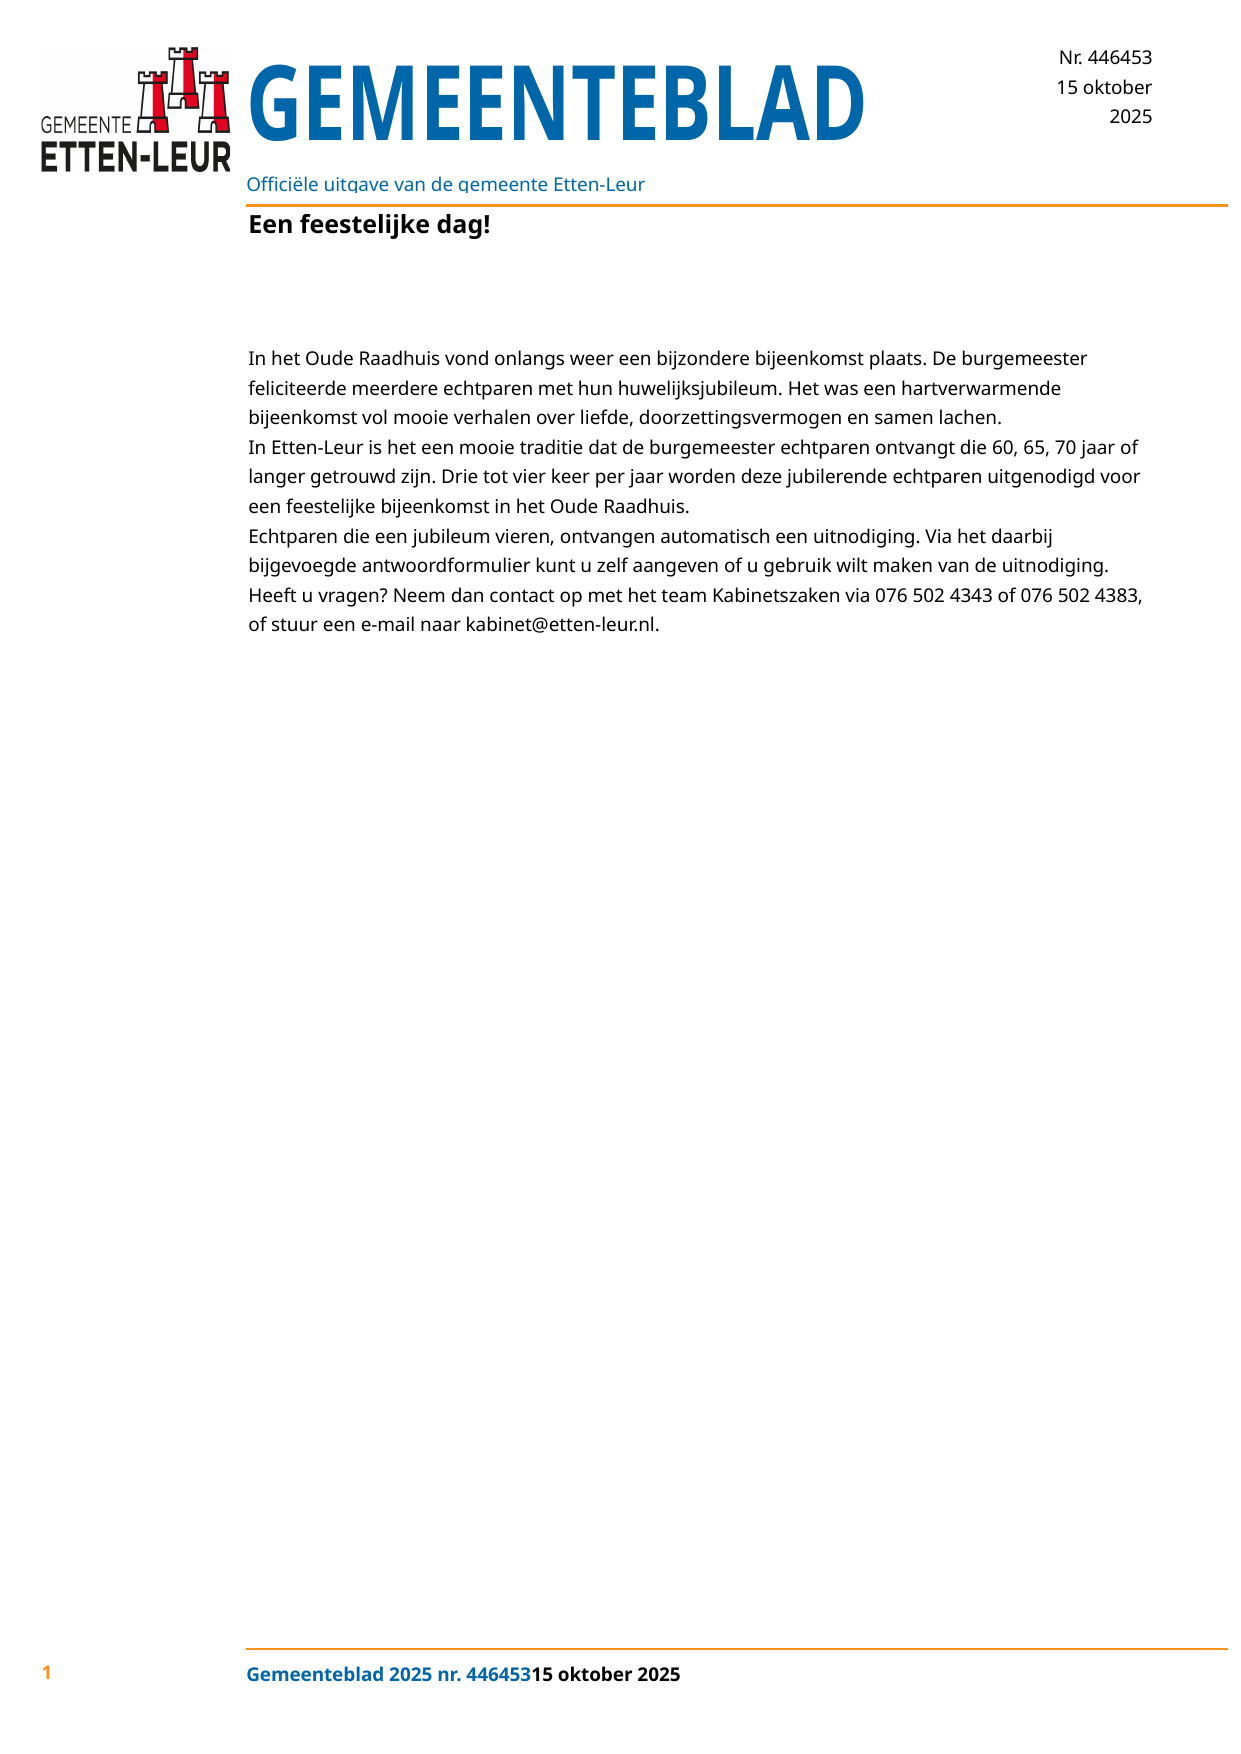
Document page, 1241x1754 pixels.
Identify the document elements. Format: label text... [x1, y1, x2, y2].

text In het Oude Raadhuis vond onlangs weer een bijzondere bijeenkomst plaats. De burgemeester feliciteerde meerdere echtparen met hun huwelijksjubileum. Het was een hartverwarmende bijeenkomst vol mooie verhalen over liefde, doorzettingsvermogen en samen lachen. [248, 345, 1152, 430]
text Echtparen die een jubileum vieren, ontvangen automatisch een uitnodiging. Via het daarbij bijgevoegde antwoordformulier kunt u zelf aangeven of u gebruik wilt maken van de uitnodiging. [248, 523, 1152, 578]
picture [41, 47, 231, 172]
text In Etten-Leur is het een mooie traditie dat de burgemeester echtparen ontvangt die 60, 65, 70 jaar of langer getrouwd zijn. Drie tot vier keer per jaar worden deze jubilerende echtparen uitgenodigd voor een feestelijke bijeenkomst in het Oude Raadhuis. [248, 434, 1152, 519]
text Heeft u vragen? Neem dan contact op met het team Kabinetszaken via 076 502 4343 of 076 502 4383, of stuur een e-mail naar kabinet@etten-leur.nl. [248, 582, 1152, 637]
text Een feestelijke dag! [248, 207, 1152, 241]
